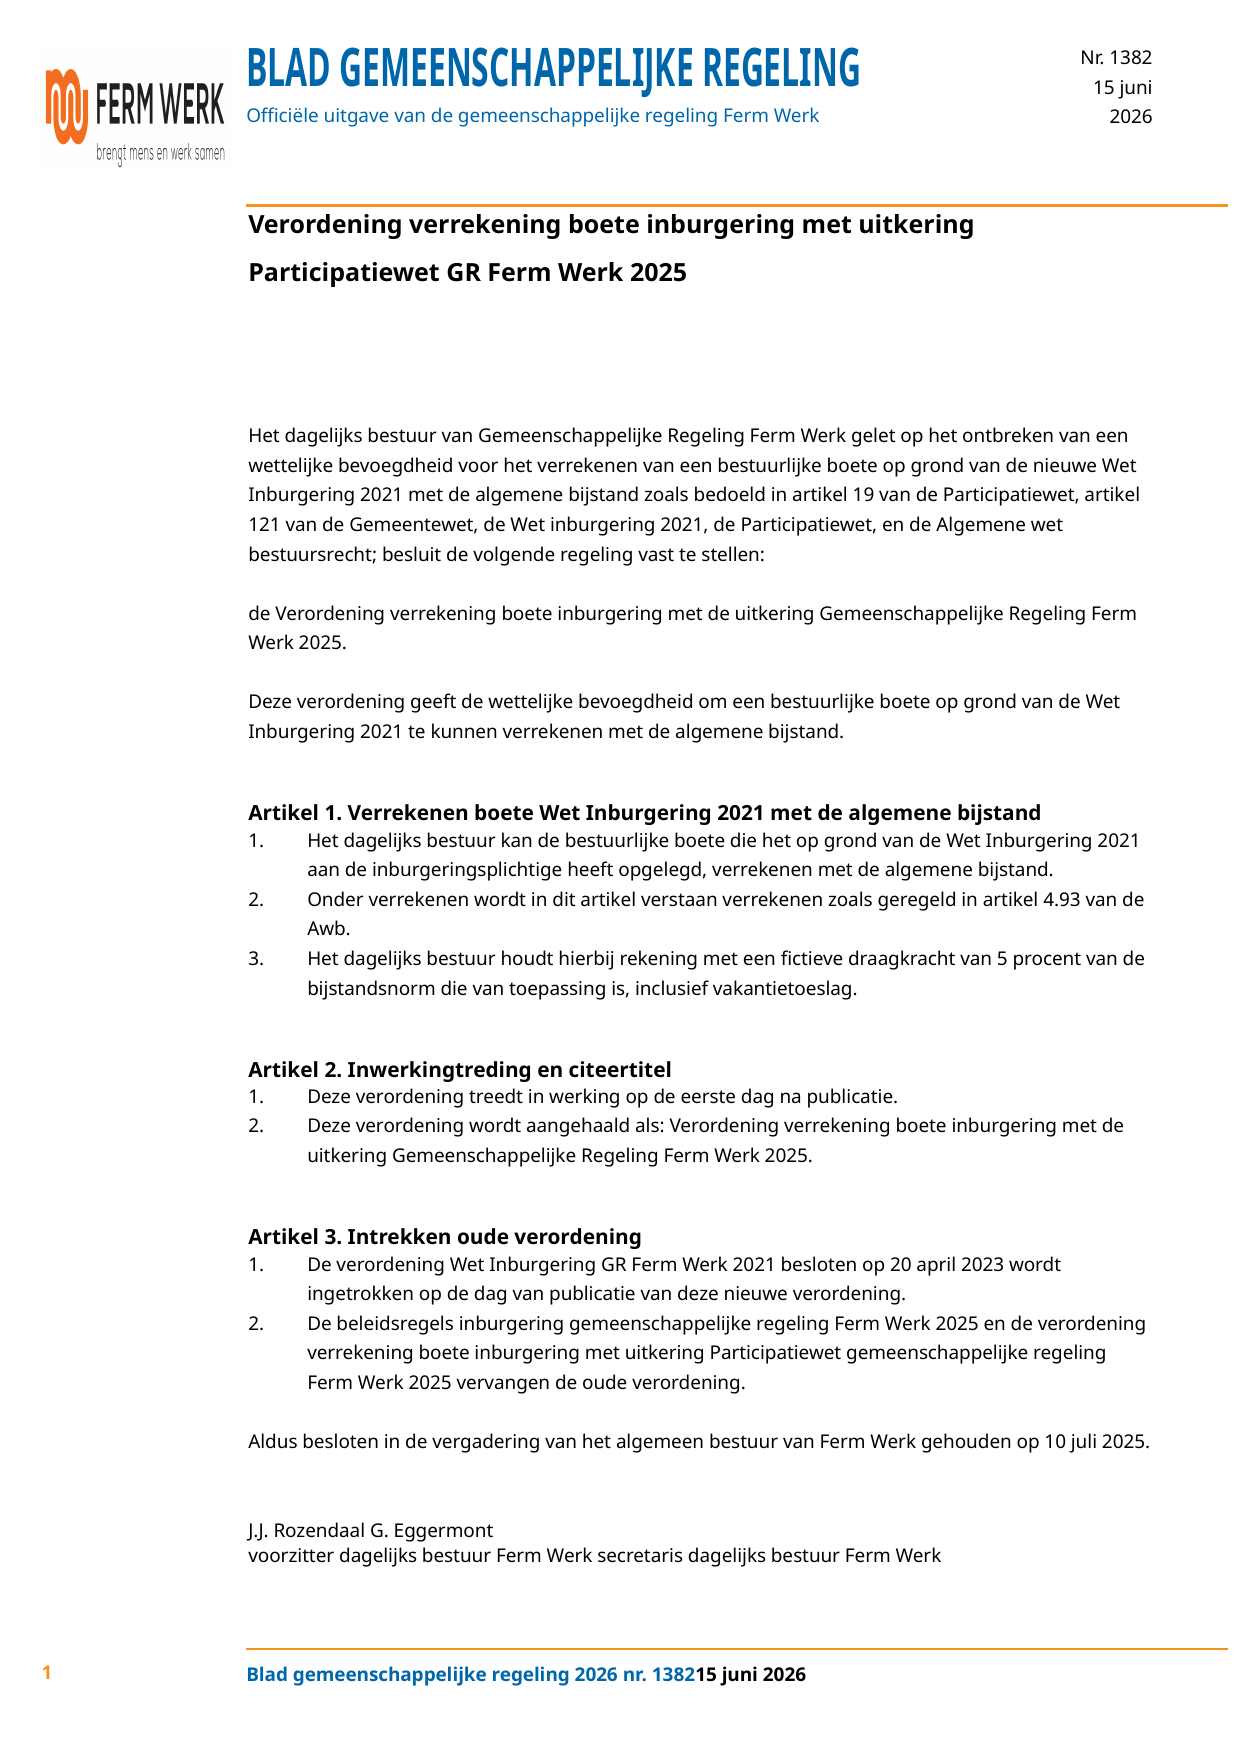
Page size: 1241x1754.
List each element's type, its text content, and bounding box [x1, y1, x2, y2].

text Verordening verrekening boete inburgering met uitkering Participatiewet GR Ferm Werk 2025 [248, 207, 1152, 288]
list De beleidsregels inburgering gemeenschappelijke regeling Ferm Werk 2025 en de verordening verrekening boete inburgering met uitkering Participatiewet gemeenschappelijke regeling Ferm Werk 2025 vervangen de oude verordening. [248, 1310, 1152, 1395]
list Het dagelijks bestuur houdt hierbij rekening met een fictieve draagkracht van 5 procent van de bijstandsnorm die van toepassing is, inclusief vakantietoeslag. [248, 945, 1152, 1000]
text Artikel 2. Inwerkingtreding en citeertitel [248, 1055, 1152, 1083]
text Artikel 1. Verrekenen boete Wet Inburgering 2021 met de algemene bijstand [248, 798, 1152, 827]
list Onder verrekenen wordt in dit artikel verstaan verrekenen zoals geregeld in artikel 4.93 van de Awb. [248, 886, 1152, 941]
text Aldus besloten in de vergadering van het algemeen bestuur van Ferm Werk gehouden op 10 juli 2025. [248, 1428, 1152, 1454]
list Het dagelijks bestuur kan de bestuurlijke boete die het op grond van de Wet Inburgering 2021 aan de inburgeringsplichtige heeft opgelegd, verrekenen met de algemene bijstand. [248, 827, 1152, 882]
list De verordening Wet Inburgering GR Ferm Werk 2021 besloten op 20 april 2023 wordt ingetrokken op de dag van publicatie van deze nieuwe verordening. [248, 1251, 1152, 1306]
picture [41, 47, 231, 172]
text Artikel 3. Intrekken oude verordening [248, 1222, 1152, 1251]
text Het dagelijks bestuur van Gemeenschappelijke Regeling Ferm Werk gelet op het ontbreken van een wettelijke bevoegdheid voor het verrekenen van een bestuurlijke boete op grond van de nieuwe Wet Inburgering 2021 met de algemene bijstand zoals bedoeld in artikel 19 van de Participatiewet, artikel 121 van de Gemeentewet, de Wet inburgering 2021, de Participatiewet, en de Algemene wet bestuursrecht; besluit de volgende regeling vast te stellen: [248, 422, 1152, 567]
text J.J. Rozendaal G. Eggermont [248, 1517, 1152, 1543]
text de Verordening verrekening boete inburgering met de uitkering Gemeenschappelijke Regeling Ferm Werk 2025. [248, 600, 1152, 655]
text Deze verordening geeft de wettelijke bevoegdheid om een bestuurlijke boete op grond van de Wet Inburgering 2021 te kunnen verrekenen met de algemene bijstand. [248, 689, 1152, 744]
text voorzitter dagelijks bestuur Ferm Werk secretaris dagelijks bestuur Ferm Werk [248, 1543, 1152, 1568]
list Deze verordening wordt aangehaald als: Verordening verrekening boete inburgering met de uitkering Gemeenschappelijke Regeling Ferm Werk 2025. [248, 1113, 1152, 1168]
list Deze verordening treedt in werking op de eerste dag na publicatie. [248, 1083, 1152, 1109]
